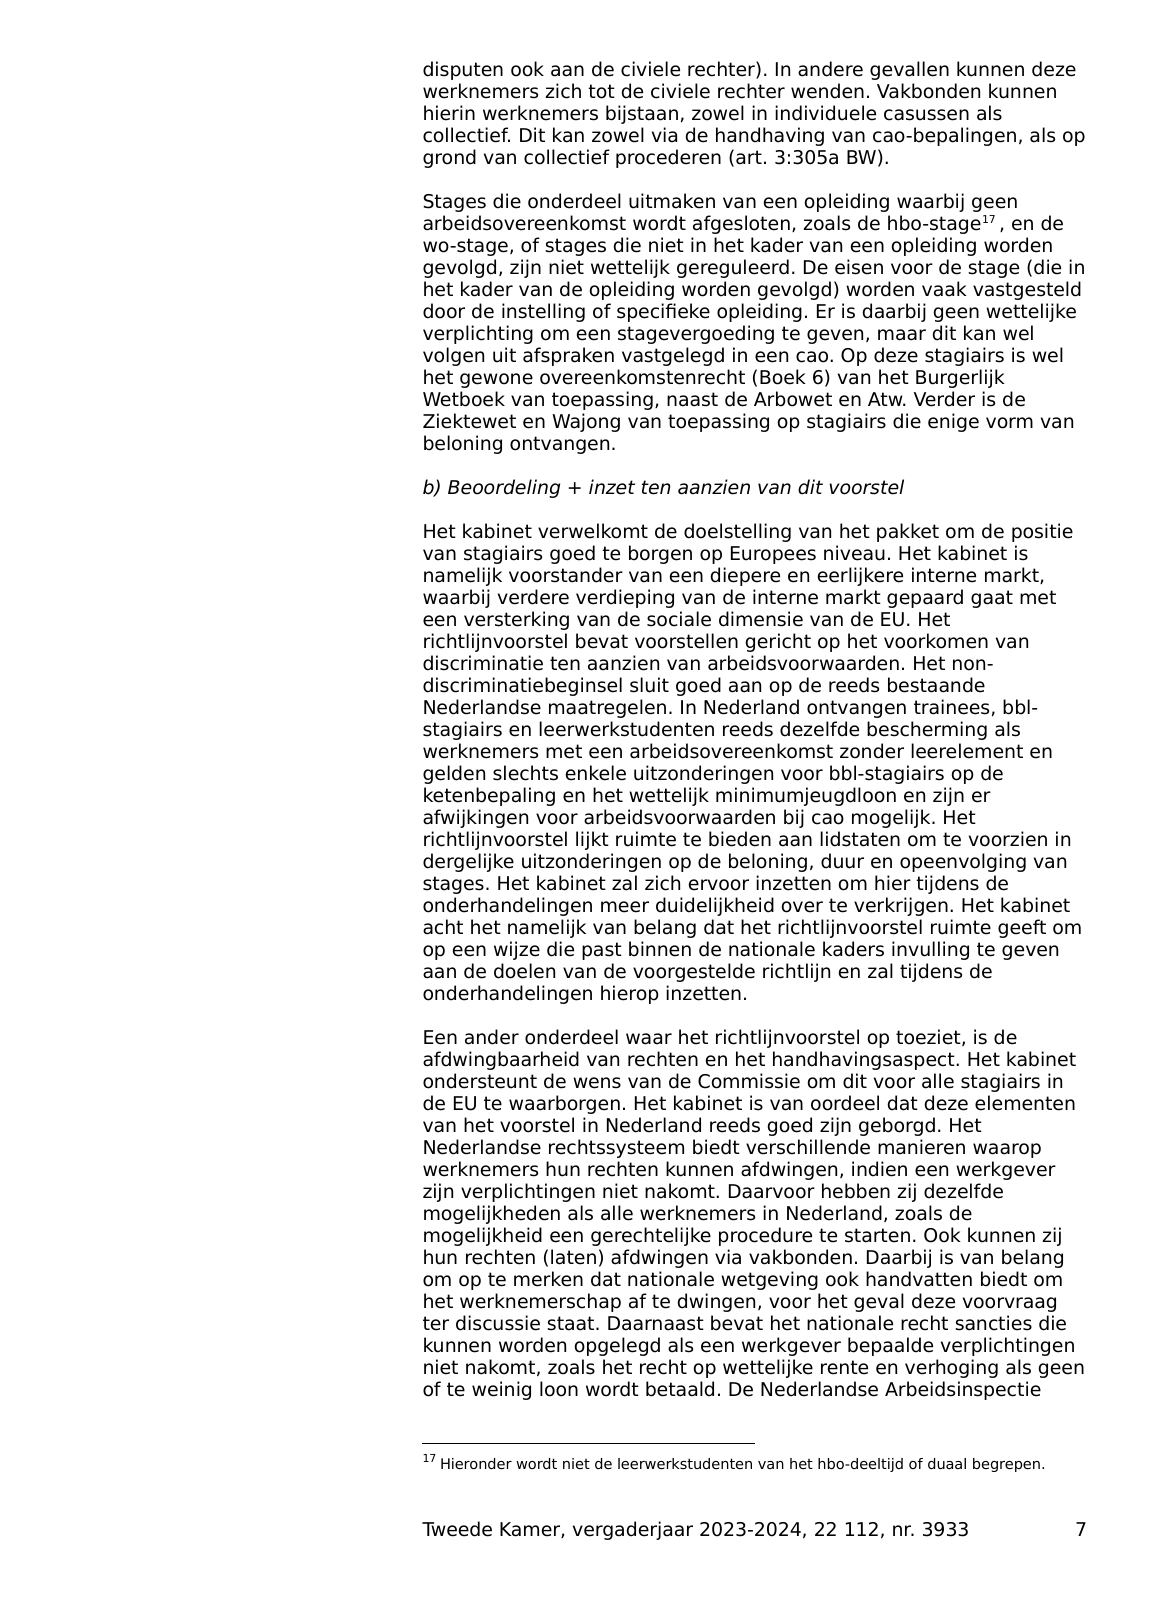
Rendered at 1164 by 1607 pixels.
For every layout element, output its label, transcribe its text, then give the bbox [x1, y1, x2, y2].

text Het kabinet verwelkomt de doelstelling van het pakket om de positie van stagiairs goed te borgen op Europees niveau. Het kabinet is namelijk voorstander van een diepere en eerlijkere interne markt, waarbij verdere verdieping van de interne markt gepaard gaat met een versterking van de sociale dimensie van de EU. Het richtlijnvoorstel bevat voorstellen gericht op het voorkomen van discriminatie ten aanzien van arbeidsvoorwaarden. Het non-discriminatiebeginsel sluit goed aan op de reeds bestaande Nederlandse maatregelen. In Nederland ontvangen trainees, bbl-stagiairs en leerwerkstudenten reeds dezelfde bescherming als werknemers met een arbeidsovereenkomst zonder leerelement en gelden slechts enkele uitzonderingen voor bbl-stagiairs op de ketenbepaling en het wettelijk minimumjeugdloon en zijn er afwijkingen voor arbeidsvoorwaarden bij cao mogelijk. Het richtlijnvoorstel lijkt ruimte te bieden aan lidstaten om te voorzien in dergelijke uitzonderingen op de beloning, duur en opeenvolging van stages. Het kabinet zal zich ervoor inzetten om hier tijdens de onderhandelingen meer duidelijkheid over te verkrijgen. Het kabinet acht het namelijk van belang dat het richtlijnvoorstel ruimte geeft om op een wijze die past binnen de nationale kaders invulling te geven aan de doelen van de voorgestelde richtlijn en zal tijdens de onderhandelingen hierop inzetten. [422, 521, 1087, 1005]
text Hieronder wordt niet de leerwerkstudenten van het hbo-deeltijd of duaal begrepen. [422, 1452, 1087, 1474]
text Stages die onderdeel uitmaken van een opleiding waarbij geen arbeidsovereenkomst wordt afgesloten, zoals de hbo-stage, en de wo-stage, of stages die niet in het kader van een opleiding worden gevolgd, zijn niet wettelijk gereguleerd. De eisen voor de stage (die in het kader van de opleiding worden gevolgd) worden vaak vastgesteld door de instelling of specifieke opleiding. Er is daarbij geen wettelijke verplichting om een stagevergoeding te geven, maar dit kan wel volgen uit afspraken vastgelegd in een cao. Op deze stagiairs is wel het gewone overeenkomstenrecht (Boek 6) van het Burgerlijk Wetboek van toepassing, naast de Arbowet en Atw. Verder is de Ziektewet en Wajong van toepassing op stagiairs die enige vorm van beloning ontvangen. [422, 191, 1087, 455]
subtitle b) Beoordeling + inzet ten aanzien van dit voorstel [422, 477, 1087, 499]
text disputen ook aan de civiele rechter). In andere gevallen kunnen deze werknemers zich tot de civiele rechter wenden. Vakbonden kunnen hierin werknemers bijstaan, zowel in individuele casussen als collectief. Dit kan zowel via de handhaving van cao-bepalingen, als op grond van collectief procederen (art. 3:305a BW). [422, 59, 1087, 169]
text Een ander onderdeel waar het richtlijnvoorstel op toeziet, is de afdwingbaarheid van rechten en het handhavingsaspect. Het kabinet ondersteunt de wens van de Commissie om dit voor alle stagiairs in de EU te waarborgen. Het kabinet is van oordeel dat deze elementen van het voorstel in Nederland reeds goed zijn geborgd. Het Nederlandse rechtssysteem biedt verschillende manieren waarop werknemers hun rechten kunnen afdwingen, indien een werkgever zijn verplichtingen niet nakomt. Daarvoor hebben zij dezelfde mogelijkheden als alle werknemers in Nederland, zoals de mogelijkheid een gerechtelijke procedure te starten. Ook kunnen zij hun rechten (laten) afdwingen via vakbonden. Daarbij is van belang om op te merken dat nationale wetgeving ook handvatten biedt om het werknemerschap af te dwingen, voor het geval deze voorvraag ter discussie staat. Daarnaast bevat het nationale recht sancties die kunnen worden opgelegd als een werkgever bepaalde verplichtingen niet nakomt, zoals het recht op wettelijke rente en verhoging als geen of te weinig loon wordt betaald. De Nederlandse Arbeidsinspectie [422, 1027, 1087, 1401]
